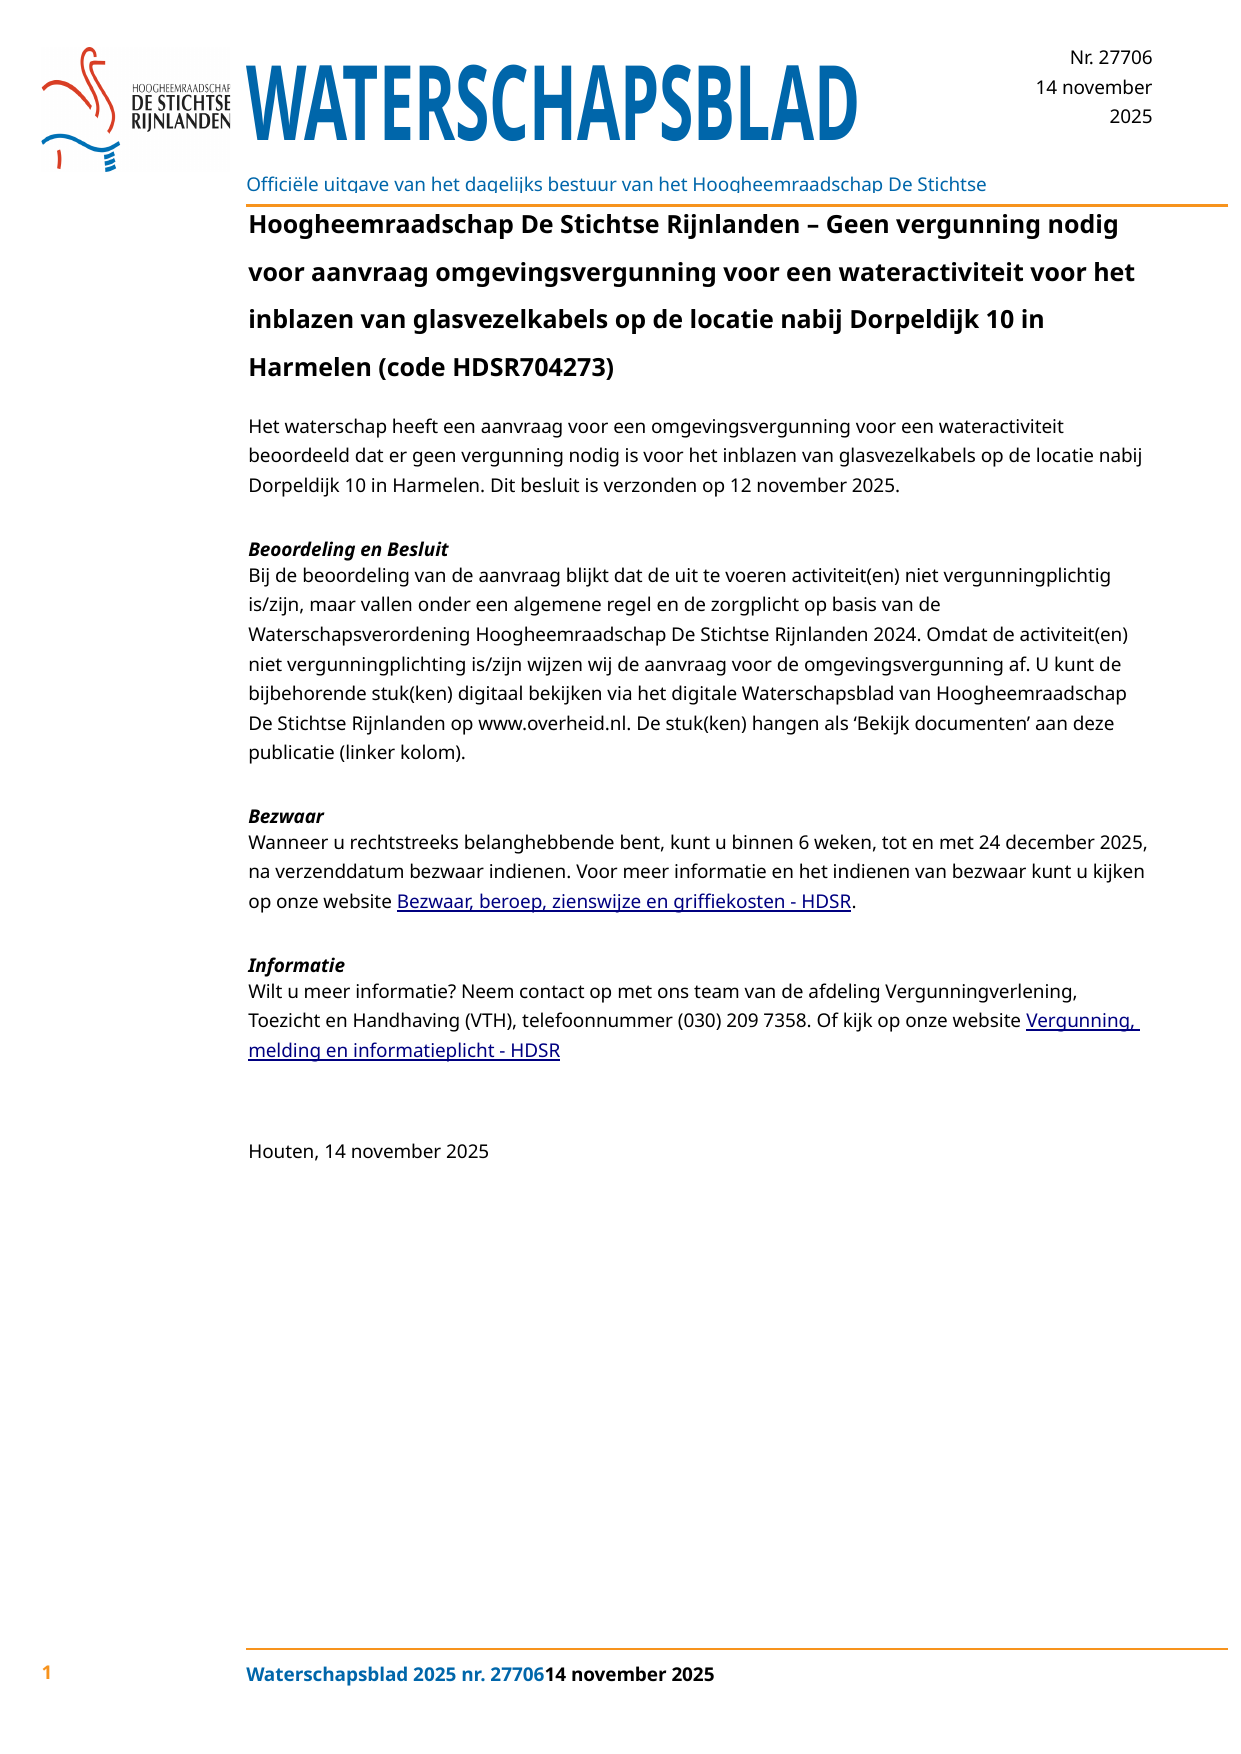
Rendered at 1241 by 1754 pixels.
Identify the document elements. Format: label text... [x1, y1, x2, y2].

text Houten, 14 november 2025 [248, 1138, 1152, 1164]
text Beoordeling en Besluit [248, 536, 1152, 562]
text Bezwaar [248, 803, 1152, 829]
picture [41, 47, 231, 172]
text Wanneer u rechtstreeks belanghebbende bent, kunt u binnen 6 weken, tot en met 24 december 2025, na verzenddatum bezwaar indienen. Voor meer informatie en het indienen van bezwaar kunt u kijken op onze website Bezwaar, beroep, zienswijze en griffiekosten - HDSR. [248, 829, 1152, 914]
text Het waterschap heeft een aanvraag voor een omgevingsvergunning voor een wateractiviteit beoordeeld dat er geen vergunning nodig is voor het inblazen van glasvezelkabels op de locatie nabij Dorpeldijk 10 in Harmelen. Dit besluit is verzonden op 12 november 2025. [248, 413, 1152, 498]
text Wilt u meer informatie? Neem contact op met ons team van de afdeling Vergunningverlening, Toezicht en Handhaving (VTH), telefoonnummer (030) 209 7358. Of kijk op onze website Vergunning, melding en informatieplicht - HDSR [248, 978, 1152, 1063]
text Bij de beoordeling van de aanvraag blijkt dat de uit te voeren activiteit(en) niet vergunningplichtig is/zijn, maar vallen onder een algemene regel en de zorgplicht op basis van de Waterschapsverordening Hoogheemraadschap De Stichtse Rijnlanden 2024. Omdat de activiteit(en) niet vergunningplichting is/zijn wijzen wij de aanvraag voor de omgevingsvergunning af. U kunt de bijbehorende stuk(ken) digitaal bekijken via het digitale Waterschapsblad van Hoogheemraadschap De Stichtse Rijnlanden op www.overheid.nl. De stuk(ken) hangen als ‘Bekijk documenten’ aan deze publicatie (linker kolom). [248, 562, 1152, 765]
text Informatie [248, 952, 1152, 978]
text Hoogheemraadschap De Stichtse Rijnlanden – Geen vergunning nodig voor aanvraag omgevingsvergunning voor een wateractiviteit voor het inblazen van glasvezelkabels op de locatie nabij Dorpeldijk 10 in Harmelen (code HDSR704273) [248, 207, 1152, 384]
